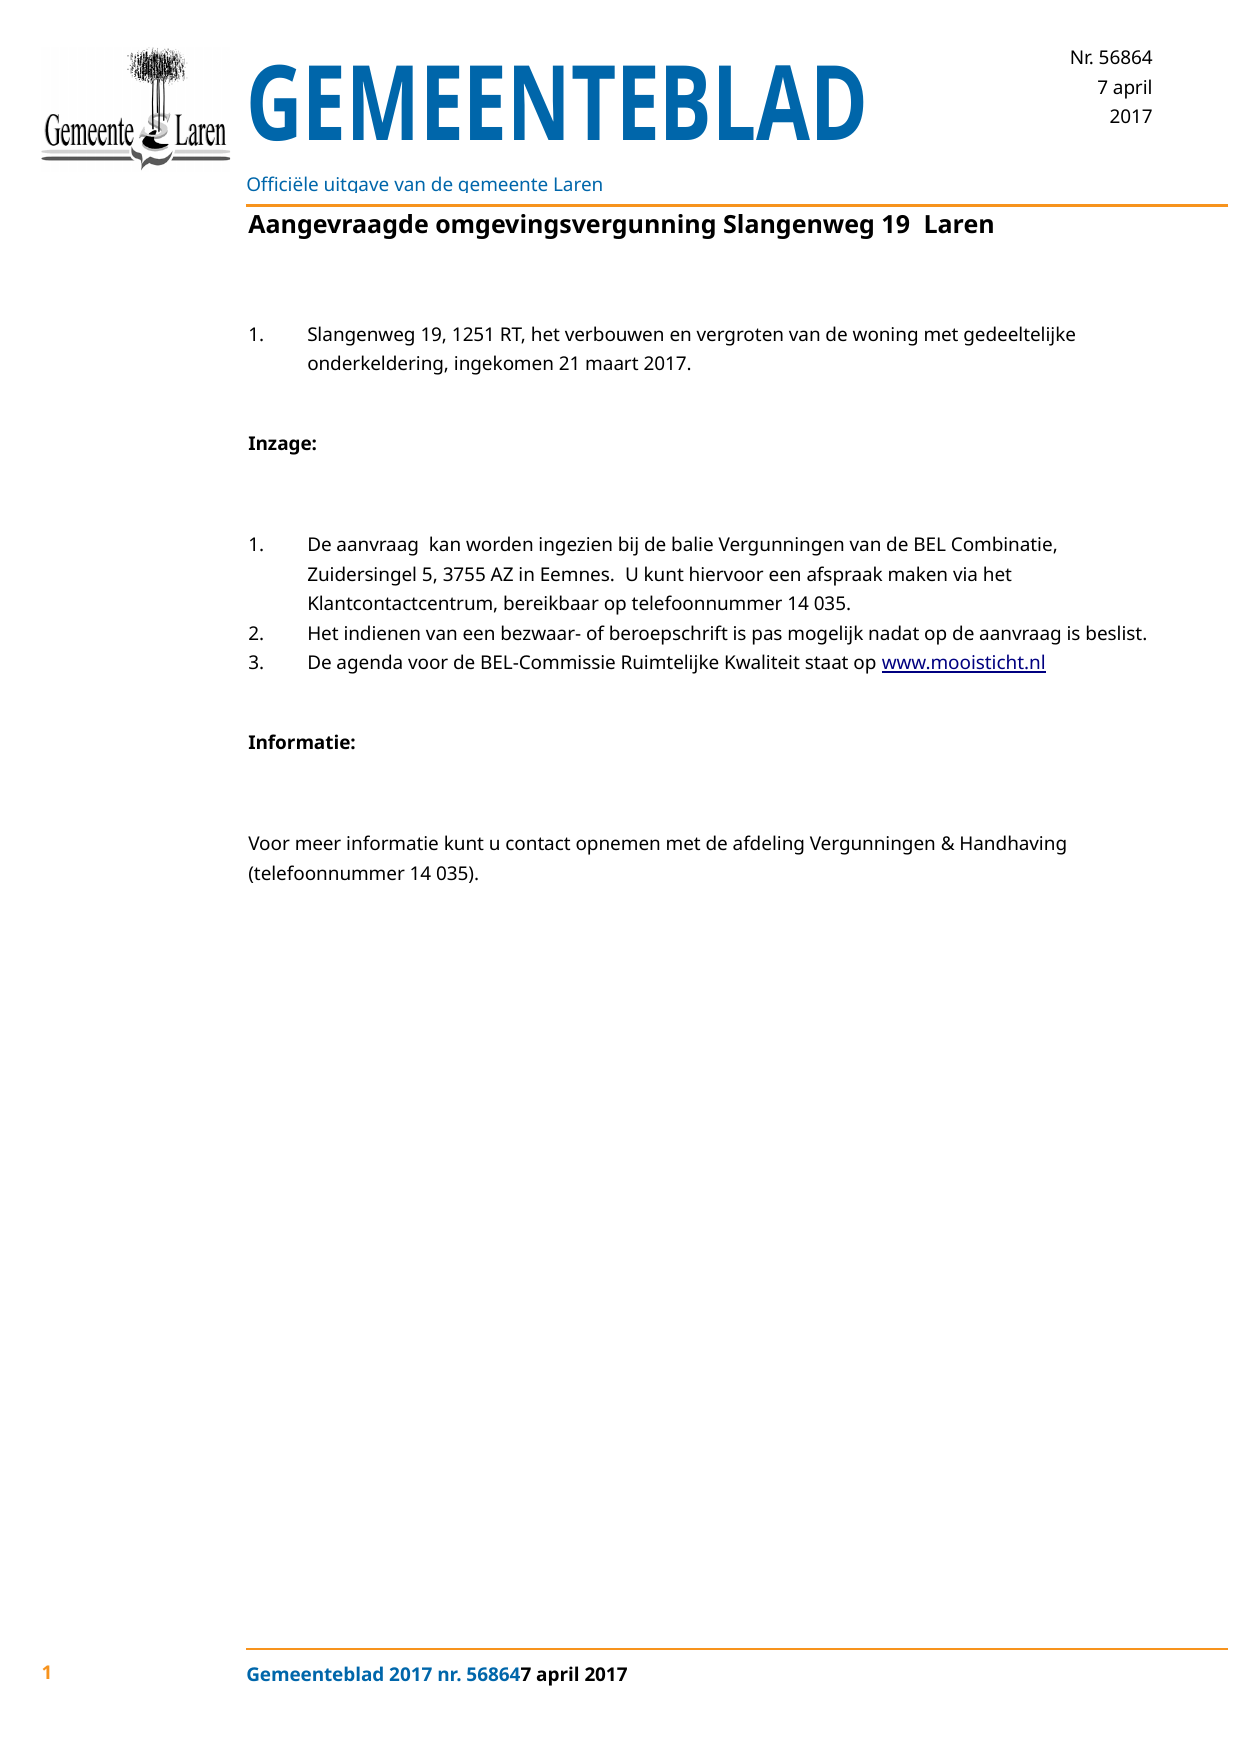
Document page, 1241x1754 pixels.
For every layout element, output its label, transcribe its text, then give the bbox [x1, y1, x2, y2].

picture [41, 47, 231, 172]
text Informatie: [248, 729, 1152, 755]
text Inzage: [248, 430, 1152, 456]
list De aanvraag kan worden ingezien bij de balie Vergunningen van de BEL Combinatie, Zuidersingel 5, 3755 AZ in Eemnes. U kunt hiervoor een afspraak maken via het Klantcontactcentrum, bereikbaar op telefoonnummer 14 035. [248, 531, 1152, 616]
list De agenda voor de BEL-Commissie Ruimtelijke Kwaliteit staat op www.mooisticht.nl [248, 649, 1152, 675]
list Slangenweg 19, 1251 RT, het verbouwen en vergroten van de woning met gedeeltelijke onderkeldering, ingekomen 21 maart 2017. [248, 321, 1152, 376]
list Het indienen van een bezwaar- of beroepschrift is pas mogelijk nadat op de aanvraag is beslist. [248, 620, 1152, 646]
text Voor meer informatie kunt u contact opnemen met de afdeling Vergunningen & Handhaving (telefoonnummer 14 035). [248, 830, 1152, 886]
text Aangevraagde omgevingsvergunning Slangenweg 19 Laren [248, 207, 1152, 241]
